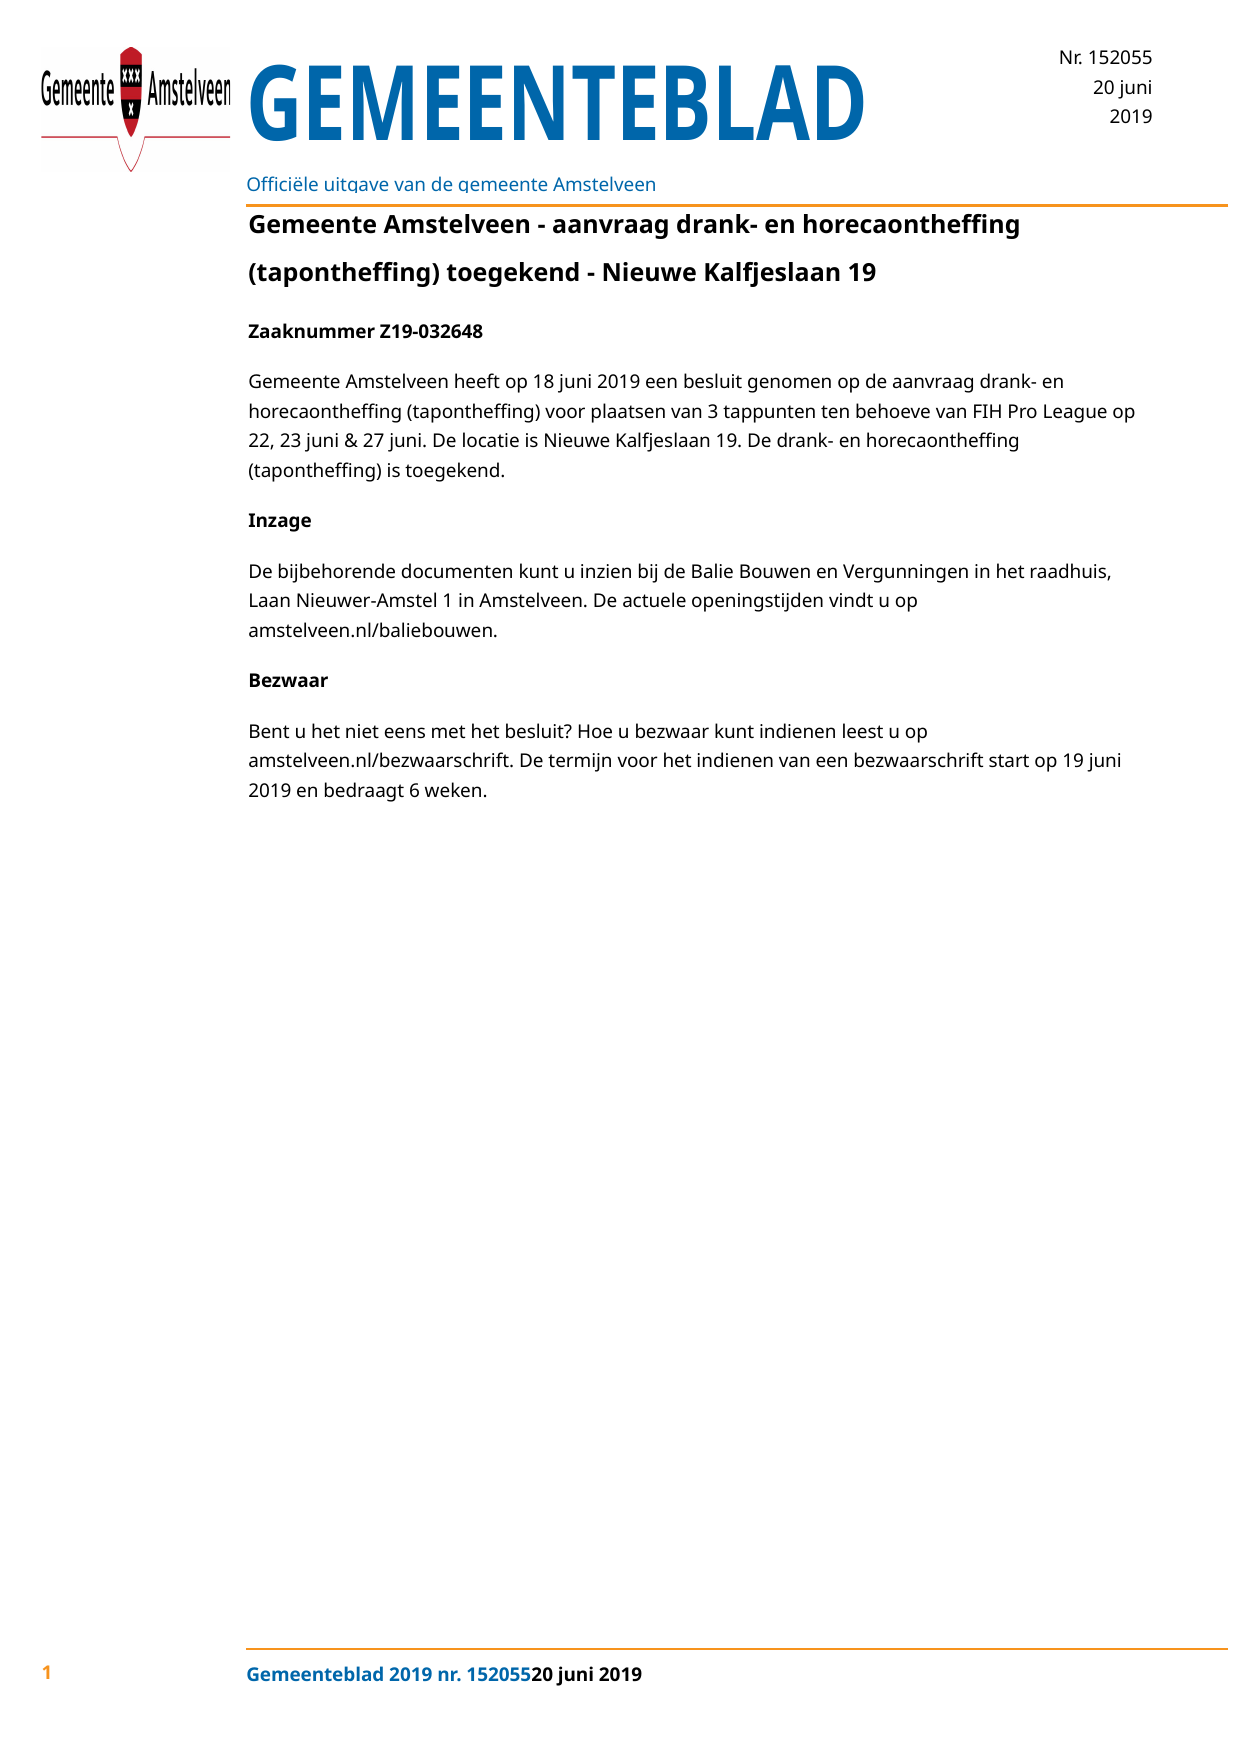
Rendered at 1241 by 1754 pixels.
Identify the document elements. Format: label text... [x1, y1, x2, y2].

picture [41, 47, 231, 172]
text Zaaknummer Z19-032648 [248, 318, 1152, 344]
text Gemeente Amstelveen heeft op 18 juni 2019 een besluit genomen op de aanvraag drank- en horecaontheffing (tapontheffing) voor plaatsen van 3 tappunten ten behoeve van FIH Pro League op 22, 23 juni & 27 juni. De locatie is Nieuwe Kalfjeslaan 19. De drank- en horecaontheffing (tapontheffing) is toegekend. [248, 368, 1152, 483]
text Inzage [248, 507, 1152, 533]
text Bent u het niet eens met het besluit? Hoe u bezwaar kunt indienen leest u op amstelveen.nl/bezwaarschrift. De termijn voor het indienen van een bezwaarschrift start op 19 juni 2019 en bedraagt 6 weken. [248, 718, 1152, 803]
text Bezwaar [248, 667, 1152, 693]
text De bijbehorende documenten kunt u inzien bij de Balie Bouwen en Vergunningen in het raadhuis, Laan Nieuwer-Amstel 1 in Amstelveen. De actuele openingstijden vindt u op amstelveen.nl/baliebouwen. [248, 558, 1152, 643]
text Gemeente Amstelveen - aanvraag drank- en horecaontheffing (tapontheffing) toegekend - Nieuwe Kalfjeslaan 19 [248, 207, 1152, 288]
